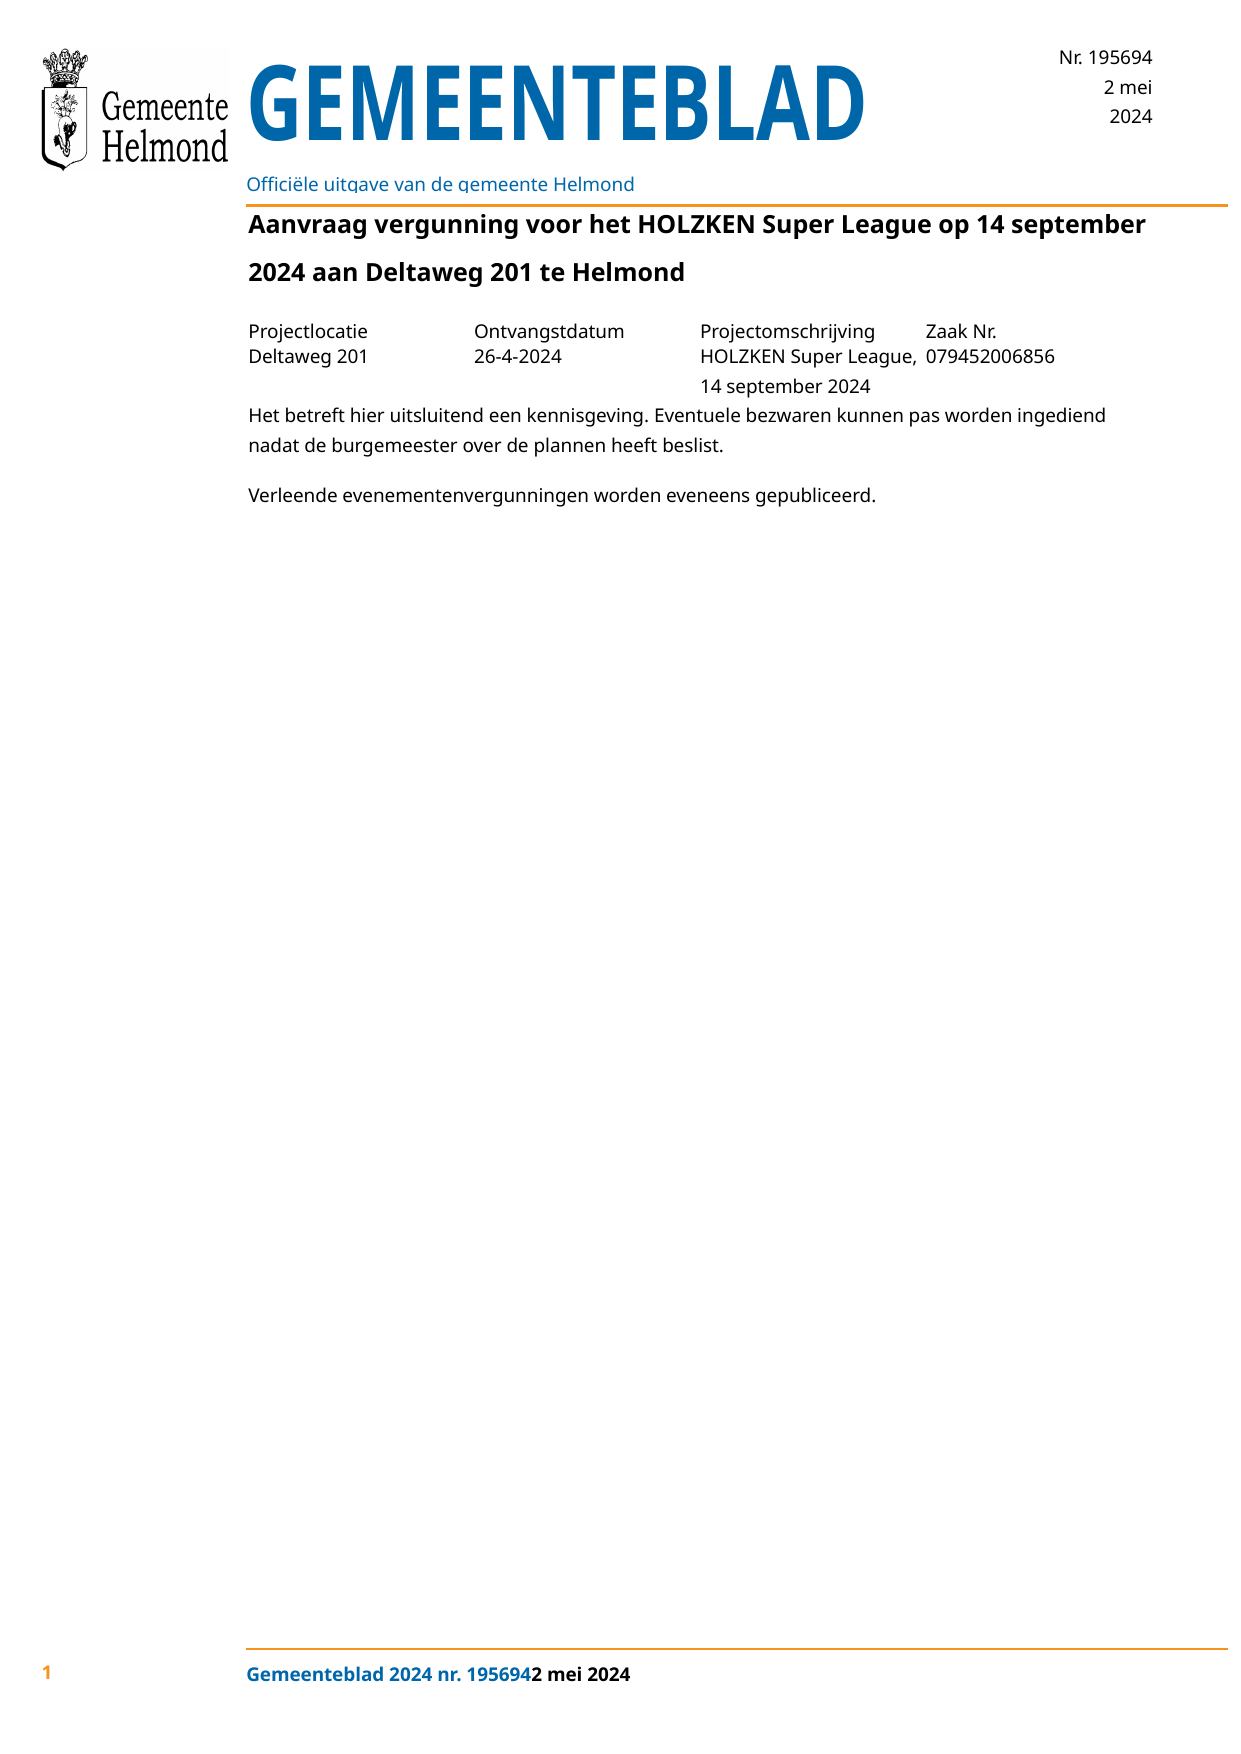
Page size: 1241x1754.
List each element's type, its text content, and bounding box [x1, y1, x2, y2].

table_cell 079452006856 [926, 344, 1152, 399]
table_header Ontvangstdatum [474, 318, 700, 344]
table_cell 26-4-2024 [474, 344, 700, 399]
table_cell Deltaweg 201 [248, 344, 474, 399]
text Het betreft hier uitsluitend een kennisgeving. Eventuele bezwaren kunnen pas worden ingediend nadat de burgemeester over de plannen heeft beslist. [248, 402, 1152, 458]
table_header Projectlocatie [248, 318, 474, 344]
text Aanvraag vergunning voor het HOLZKEN Super League op 14 september 2024 aan Deltaweg 201 te Helmond [248, 207, 1152, 288]
picture [41, 47, 231, 172]
text Verleende evenementenvergunningen worden eveneens gepubliceerd. [248, 482, 1152, 508]
table_header Zaak Nr. [926, 318, 1152, 344]
table_cell HOLZKEN Super League, 14 september 2024 [700, 344, 926, 399]
table_header Projectomschrijving [700, 318, 926, 344]
